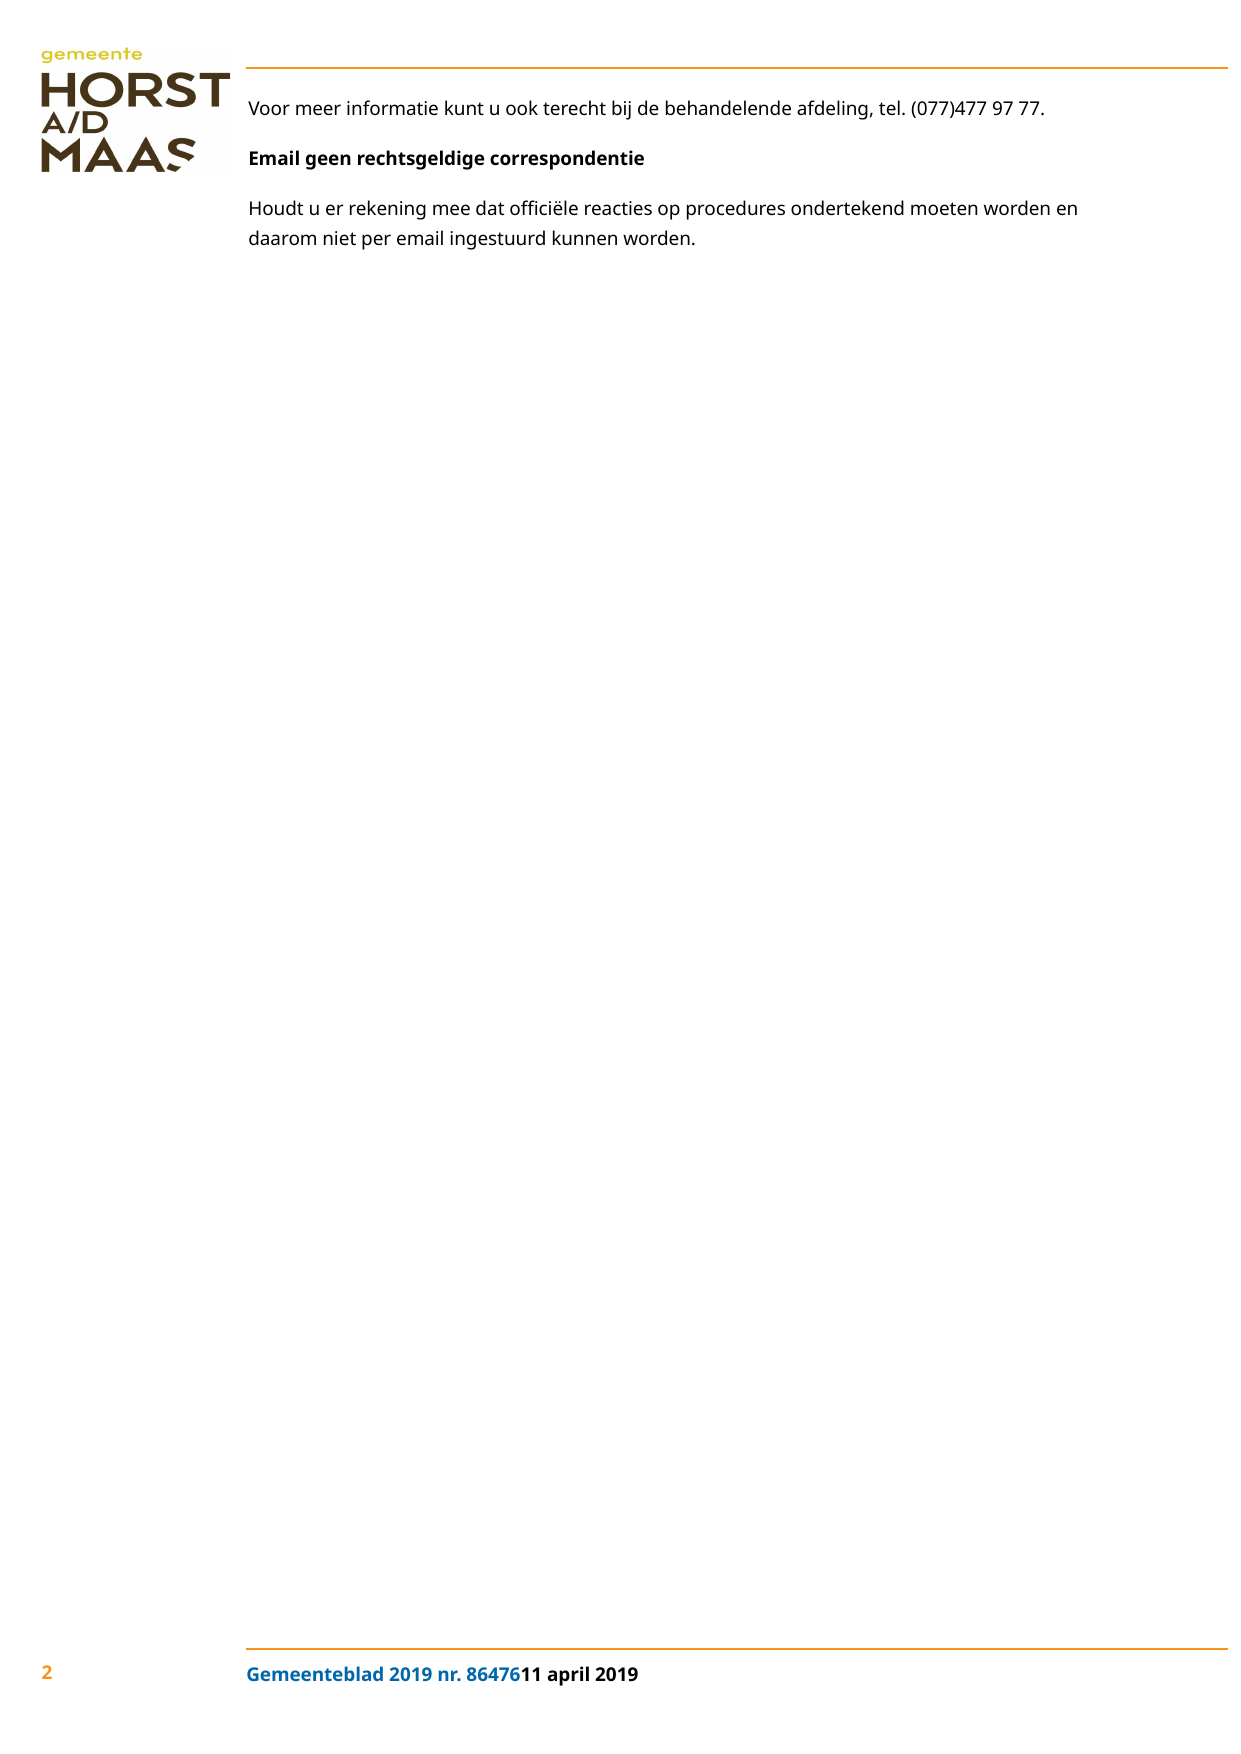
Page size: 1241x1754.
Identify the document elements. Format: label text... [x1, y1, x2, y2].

text Houdt u er rekening mee dat officiële reacties op procedures ondertekend moeten worden en daarom niet per email ingestuurd kunnen worden. [248, 196, 1152, 251]
text Voor meer informatie kunt u ook terecht bij de behandelende afdeling, tel. (077)477 97 77. [248, 95, 1152, 121]
text Email geen rechtsgeldige correspondentie [248, 145, 1152, 171]
picture [41, 47, 231, 172]
